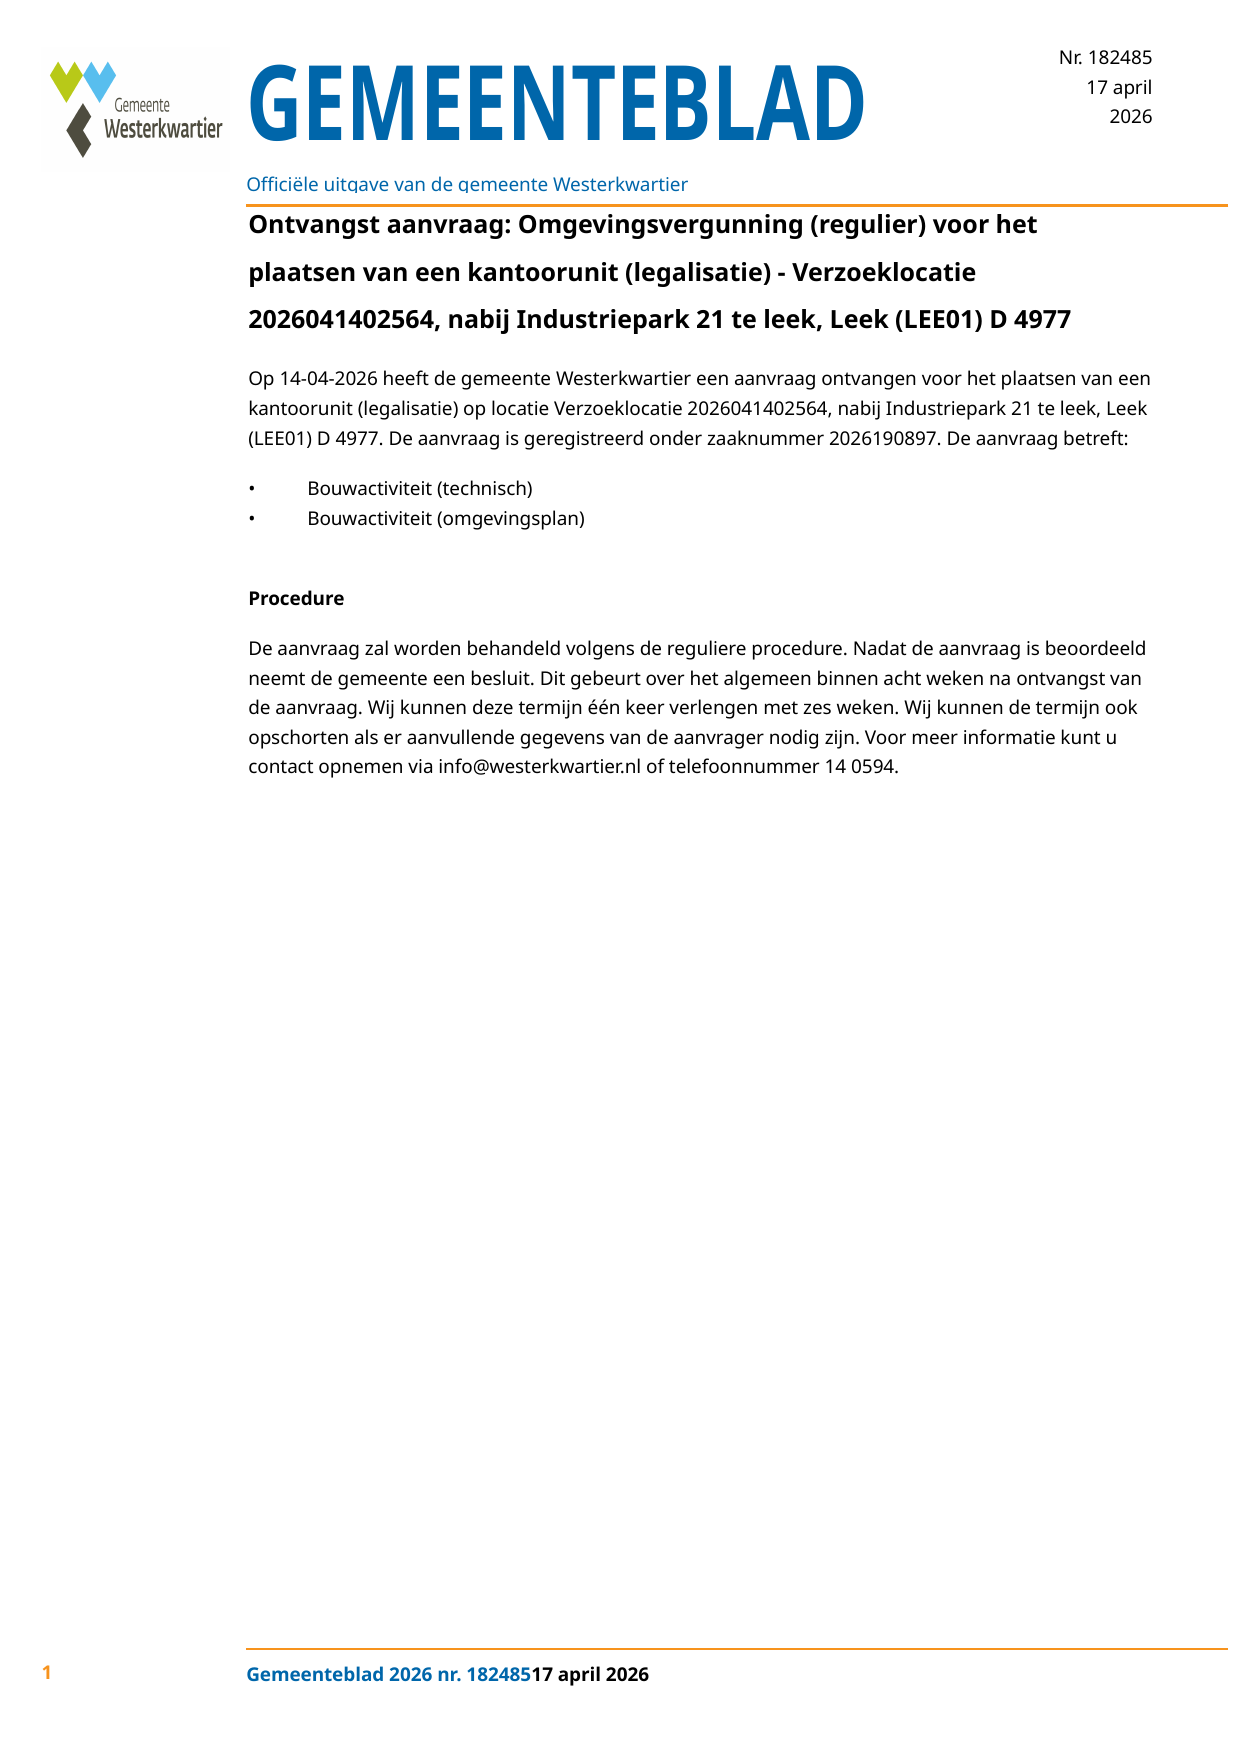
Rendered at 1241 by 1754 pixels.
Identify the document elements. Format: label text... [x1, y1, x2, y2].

text De aanvraag zal worden behandeld volgens de reguliere procedure. Nadat de aanvraag is beoordeeld neemt de gemeente een besluit. Dit gebeurt over het algemeen binnen acht weken na ontvangst van de aanvraag. Wij kunnen deze termijn één keer verlengen met zes weken. Wij kunnen de termijn ook opschorten als er aanvullende gegevens van de aanvrager nodig zijn. Voor meer informatie kunt u contact opnemen via info@westerkwartier.nl of telefoonnummer 14 0594. [248, 635, 1152, 779]
text Ontvangst aanvraag: Omgevingsvergunning (regulier) voor het plaatsen van een kantoorunit (legalisatie) - Verzoeklocatie 2026041402564, nabij Industriepark 21 te leek, Leek (LEE01) D 4977 [248, 207, 1152, 336]
text Op 14-04-2026 heeft de gemeente Westerkwartier een aanvraag ontvangen voor het plaatsen van een kantoorunit (legalisatie) op locatie Verzoeklocatie 2026041402564, nabij Industriepark 21 te leek, Leek (LEE01) D 4977. De aanvraag is geregistreerd onder zaaknummer 2026190897. De aanvraag betreft: [248, 366, 1152, 450]
list Bouwactiviteit (technisch) [248, 475, 1152, 501]
list Bouwactiviteit (omgevingsplan) [248, 505, 1152, 530]
text Procedure [248, 585, 1152, 610]
picture [41, 47, 231, 172]
